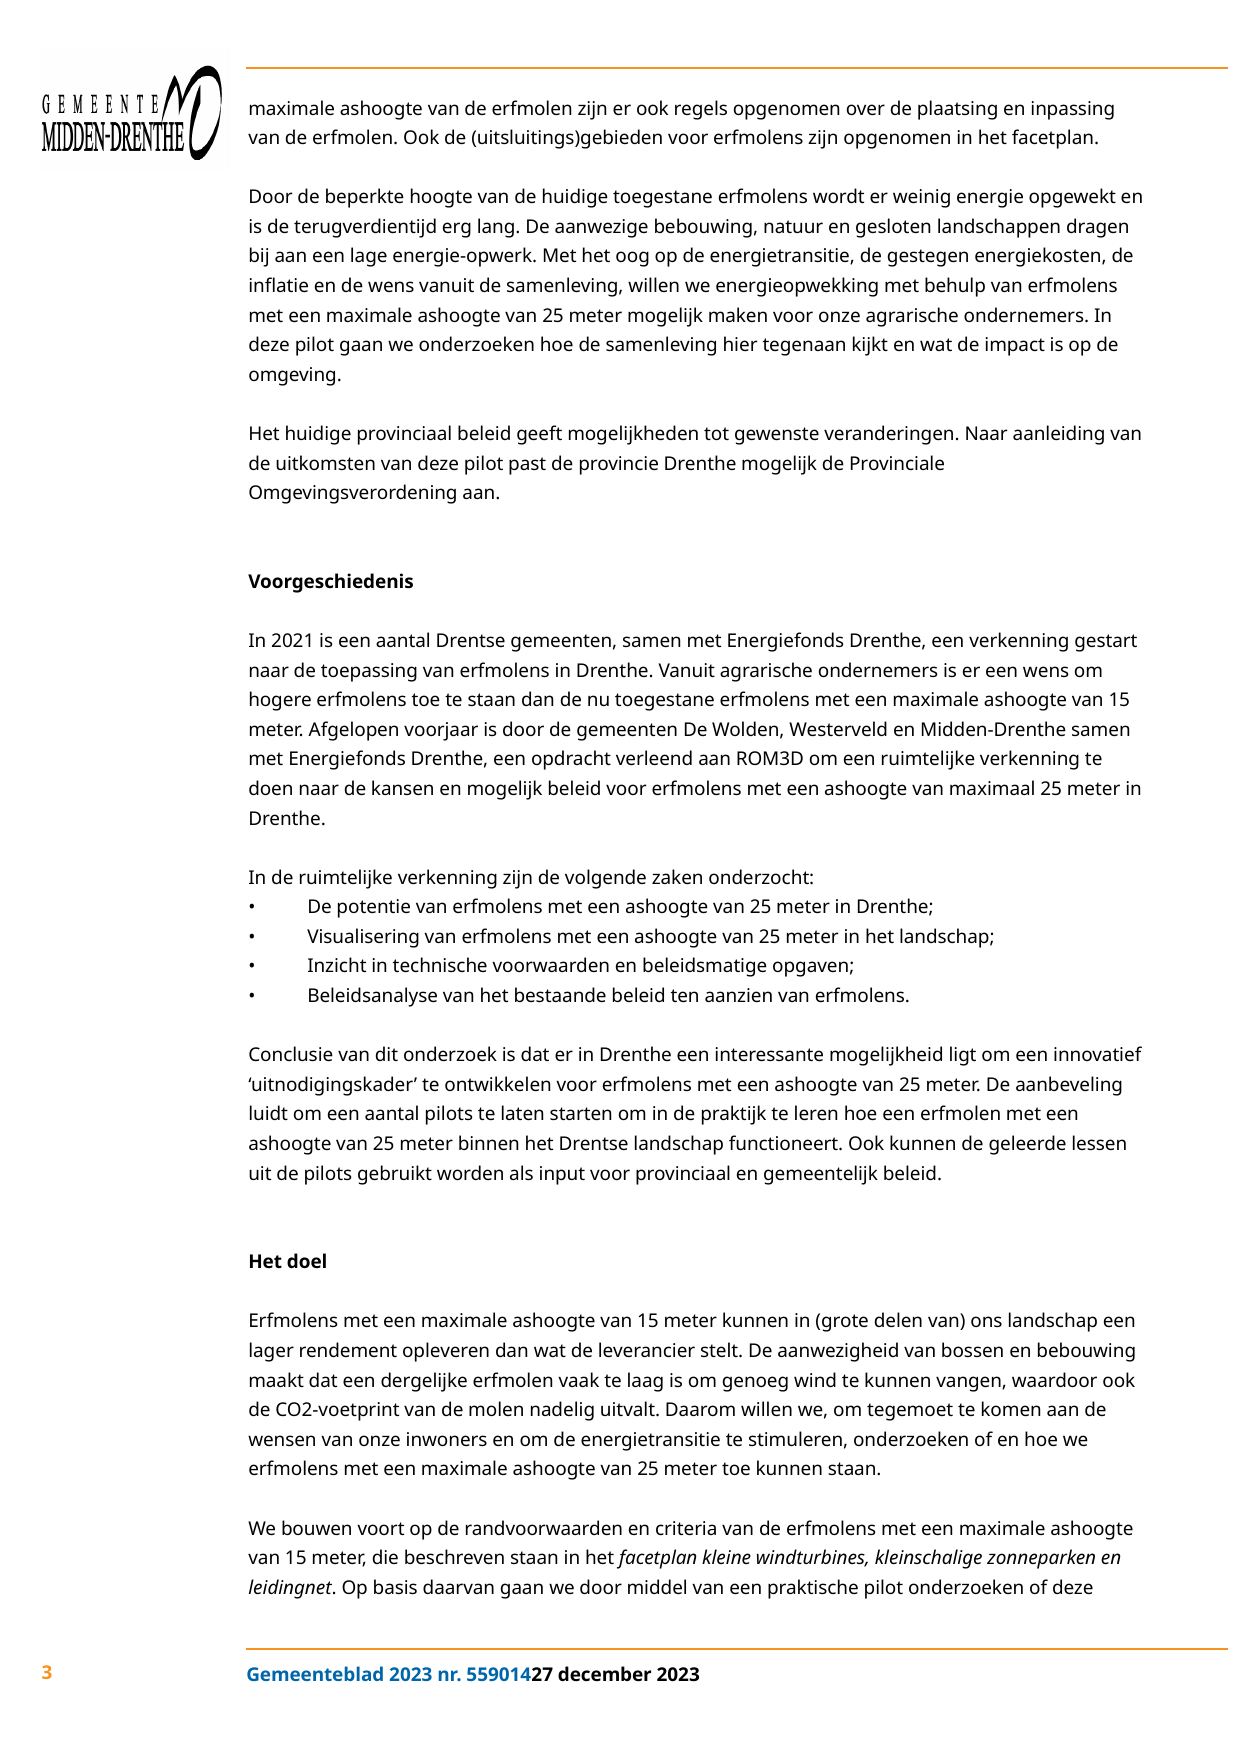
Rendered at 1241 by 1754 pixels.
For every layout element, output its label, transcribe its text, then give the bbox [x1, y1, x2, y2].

text We bouwen voort op de randvoorwaarden en criteria van de erfmolens met een maximale ashoogte van 15 meter, die beschreven staan in het facetplan kleine windturbines, kleinschalige zonneparken en leidingnet. Op basis daarvan gaan we door middel van een praktische pilot onderzoeken of deze [248, 1515, 1152, 1600]
text Het doel [248, 1248, 1152, 1274]
list De potentie van erfmolens met een ashoogte van 25 meter in Drenthe; [248, 893, 1152, 919]
text Het huidige provinciaal beleid geeft mogelijkheden tot gewenste veranderingen. Naar aanleiding van de uitkomsten van deze pilot past de provincie Drenthe mogelijk de Provinciale Omgevingsverordening aan. [248, 420, 1152, 505]
text In 2021 is een aantal Drentse gemeenten, samen met Energiefonds Drenthe, een verkenning gestart naar de toepassing van erfmolens in Drenthe. Vanuit agrarische ondernemers is er een wens om hogere erfmolens toe te staan dan de nu toegestane erfmolens met een maximale ashoogte van 15 meter. Afgelopen voorjaar is door de gemeenten De Wolden, Westerveld en Midden-Drenthe samen met Energiefonds Drenthe, een opdracht verleend aan ROM3D om een ruimtelijke verkenning te doen naar de kansen en mogelijk beleid voor erfmolens met een ashoogte van maximaal 25 meter in Drenthe. [248, 627, 1152, 831]
list Beleidsanalyse van het bestaande beleid ten aanzien van erfmolens. [248, 982, 1152, 1008]
picture [41, 47, 231, 172]
text Voorgeschiedenis [248, 568, 1152, 594]
text Door de beperkte hoogte van de huidige toegestane erfmolens wordt er weinig energie opgewekt en is de terugverdientijd erg lang. De aanwezige bebouwing, natuur en gesloten landschappen dragen bij aan een lage energie-opwerk. Met het oog op de energietransitie, de gestegen energiekosten, de inflatie en de wens vanuit de samenleving, willen we energieopwekking met behulp van erfmolens met een maximale ashoogte van 25 meter mogelijk maken voor onze agrarische ondernemers. In deze pilot gaan we onderzoeken hoe de samenleving hier tegenaan kijkt en wat de impact is op de omgeving. [248, 183, 1152, 387]
list Inzicht in technische voorwaarden en beleidsmatige opgaven; [248, 953, 1152, 978]
text maximale ashoogte van de erfmolen zijn er ook regels opgenomen over de plaatsing en inpassing van de erfmolen. Ook de (uitsluitings)gebieden voor erfmolens zijn opgenomen in het facetplan. [248, 95, 1152, 150]
text In de ruimtelijke verkenning zijn de volgende zaken onderzocht: [248, 864, 1152, 890]
text Erfmolens met een maximale ashoogte van 15 meter kunnen in (grote delen van) ons landschap een lager rendement opleveren dan wat de leverancier stelt. De aanwezigheid van bossen en bebouwing maakt dat een dergelijke erfmolen vaak te laag is om genoeg wind te kunnen vangen, waardoor ook de CO2-voetprint van de molen nadelig uitvalt. Daarom willen we, om tegemoet te komen aan de wensen van onze inwoners en om de energietransitie te stimuleren, onderzoeken of en hoe we erfmolens met een maximale ashoogte van 25 meter toe kunnen staan. [248, 1308, 1152, 1481]
list Visualisering van erfmolens met een ashoogte van 25 meter in het landschap; [248, 923, 1152, 949]
text Conclusie van dit onderzoek is dat er in Drenthe een interessante mogelijkheid ligt om een innovatief ‘uitnodigingskader’ te ontwikkelen voor erfmolens met een ashoogte van 25 meter. De aanbeveling luidt om een aantal pilots te laten starten om in de praktijk te leren hoe een erfmolen met een ashoogte van 25 meter binnen het Drentse landschap functioneert. Ook kunnen de geleerde lessen uit de pilots gebruikt worden als input voor provinciaal en gemeentelijk beleid. [248, 1041, 1152, 1186]
